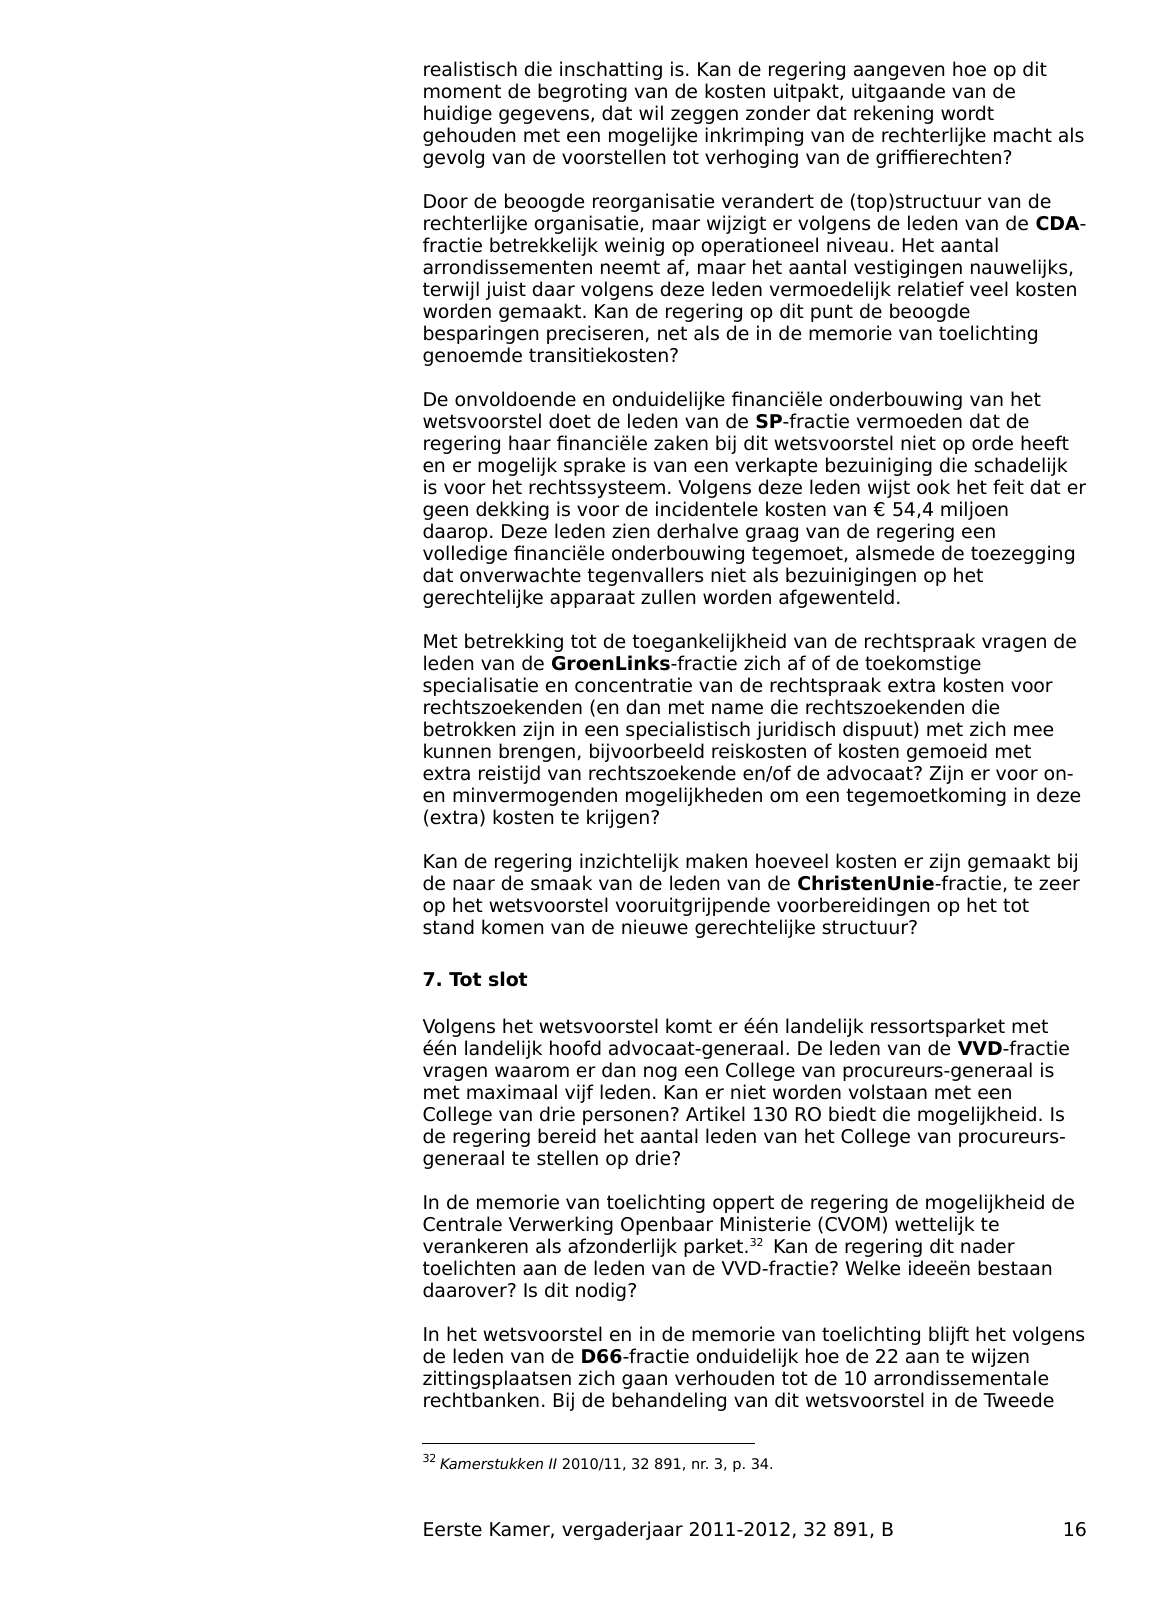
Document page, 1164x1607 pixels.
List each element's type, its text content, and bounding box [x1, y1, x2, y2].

text In de memorie van toelichting oppert de regering de mogelijkheid de Centrale Verwerking Openbaar Ministerie (CVOM) wettelijk te verankeren als afzonderlijk parket. Kan de regering dit nader toelichten aan de leden van de VVD-fractie? Welke ideeën bestaan daarover? Is dit nodig? [422, 1192, 1087, 1302]
text realistisch die inschatting is. Kan de regering aangeven hoe op dit moment de begroting van de kosten uitpakt, uitgaande van de huidige gegevens, dat wil zeggen zonder dat rekening wordt gehouden met een mogelijke inkrimping van de rechterlijke macht als gevolg van de voorstellen tot verhoging van de griffierechten? [422, 59, 1087, 169]
text Door de beoogde reorganisatie verandert de (top)structuur van de rechterlijke organisatie, maar wijzigt er volgens de leden van de CDA-fractie betrekkelijk weinig op operationeel niveau. Het aantal arrondissementen neemt af, maar het aantal vestigingen nauwelijks, terwijl juist daar volgens deze leden vermoedelijk relatief veel kosten worden gemaakt. Kan de regering op dit punt de beoogde besparingen preciseren, net als de in de memorie van toelichting genoemde transitiekosten? [422, 191, 1087, 367]
text Kan de regering inzichtelijk maken hoeveel kosten er zijn gemaakt bij de naar de smaak van de leden van de ChristenUnie-fractie, te zeer op het wetsvoorstel vooruitgrijpende voorbereidingen op het tot stand komen van de nieuwe gerechtelijke structuur? [422, 851, 1087, 939]
text Kamerstukken II 2010/11, 32 891, nr. 3, p. 34. [422, 1452, 1087, 1474]
text De onvoldoende en onduidelijke financiële onderbouwing van het wetsvoorstel doet de leden van de SP-fractie vermoeden dat de regering haar financiële zaken bij dit wetsvoorstel niet op orde heeft en er mogelijk sprake is van een verkapte bezuiniging die schadelijk is voor het rechtssysteem. Volgens deze leden wijst ook het feit dat er geen dekking is voor de incidentele kosten van € 54,4 miljoen daarop. Deze leden zien derhalve graag van de regering een volledige financiële onderbouwing tegemoet, alsmede de toezegging dat onverwachte tegenvallers niet als bezuinigingen op het gerechtelijke apparaat zullen worden afgewenteld. [422, 389, 1087, 609]
subtitle 7. Tot slot [422, 969, 1087, 991]
text Volgens het wetsvoorstel komt er één landelijk ressortsparket met één landelijk hoofd advocaat-generaal. De leden van de VVD-fractie vragen waarom er dan nog een College van procureurs-generaal is met maximaal vijf leden. Kan er niet worden volstaan met een College van drie personen? Artikel 130 RO biedt die mogelijkheid. Is de regering bereid het aantal leden van het College van procureurs-generaal te stellen op drie? [422, 1016, 1087, 1170]
text In het wetsvoorstel en in de memorie van toelichting blijft het volgens de leden van de D66-fractie onduidelijk hoe de 22 aan te wijzen zittingsplaatsen zich gaan verhouden tot de 10 arrondissementale rechtbanken. Bij de behandeling van dit wetsvoorstel in de Tweede [422, 1324, 1087, 1412]
text Met betrekking tot de toegankelijkheid van de rechtspraak vragen de leden van de GroenLinks-fractie zich af of de toekomstige specialisatie en concentratie van de rechtspraak extra kosten voor rechtszoekenden (en dan met name die rechtszoekenden die betrokken zijn in een specialistisch juridisch dispuut) met zich mee kunnen brengen, bijvoorbeeld reiskosten of kosten gemoeid met extra reistijd van rechtszoekende en/of de advocaat? Zijn er voor on- en minvermogenden mogelijkheden om een tegemoetkoming in deze (extra) kosten te krijgen? [422, 631, 1087, 829]
